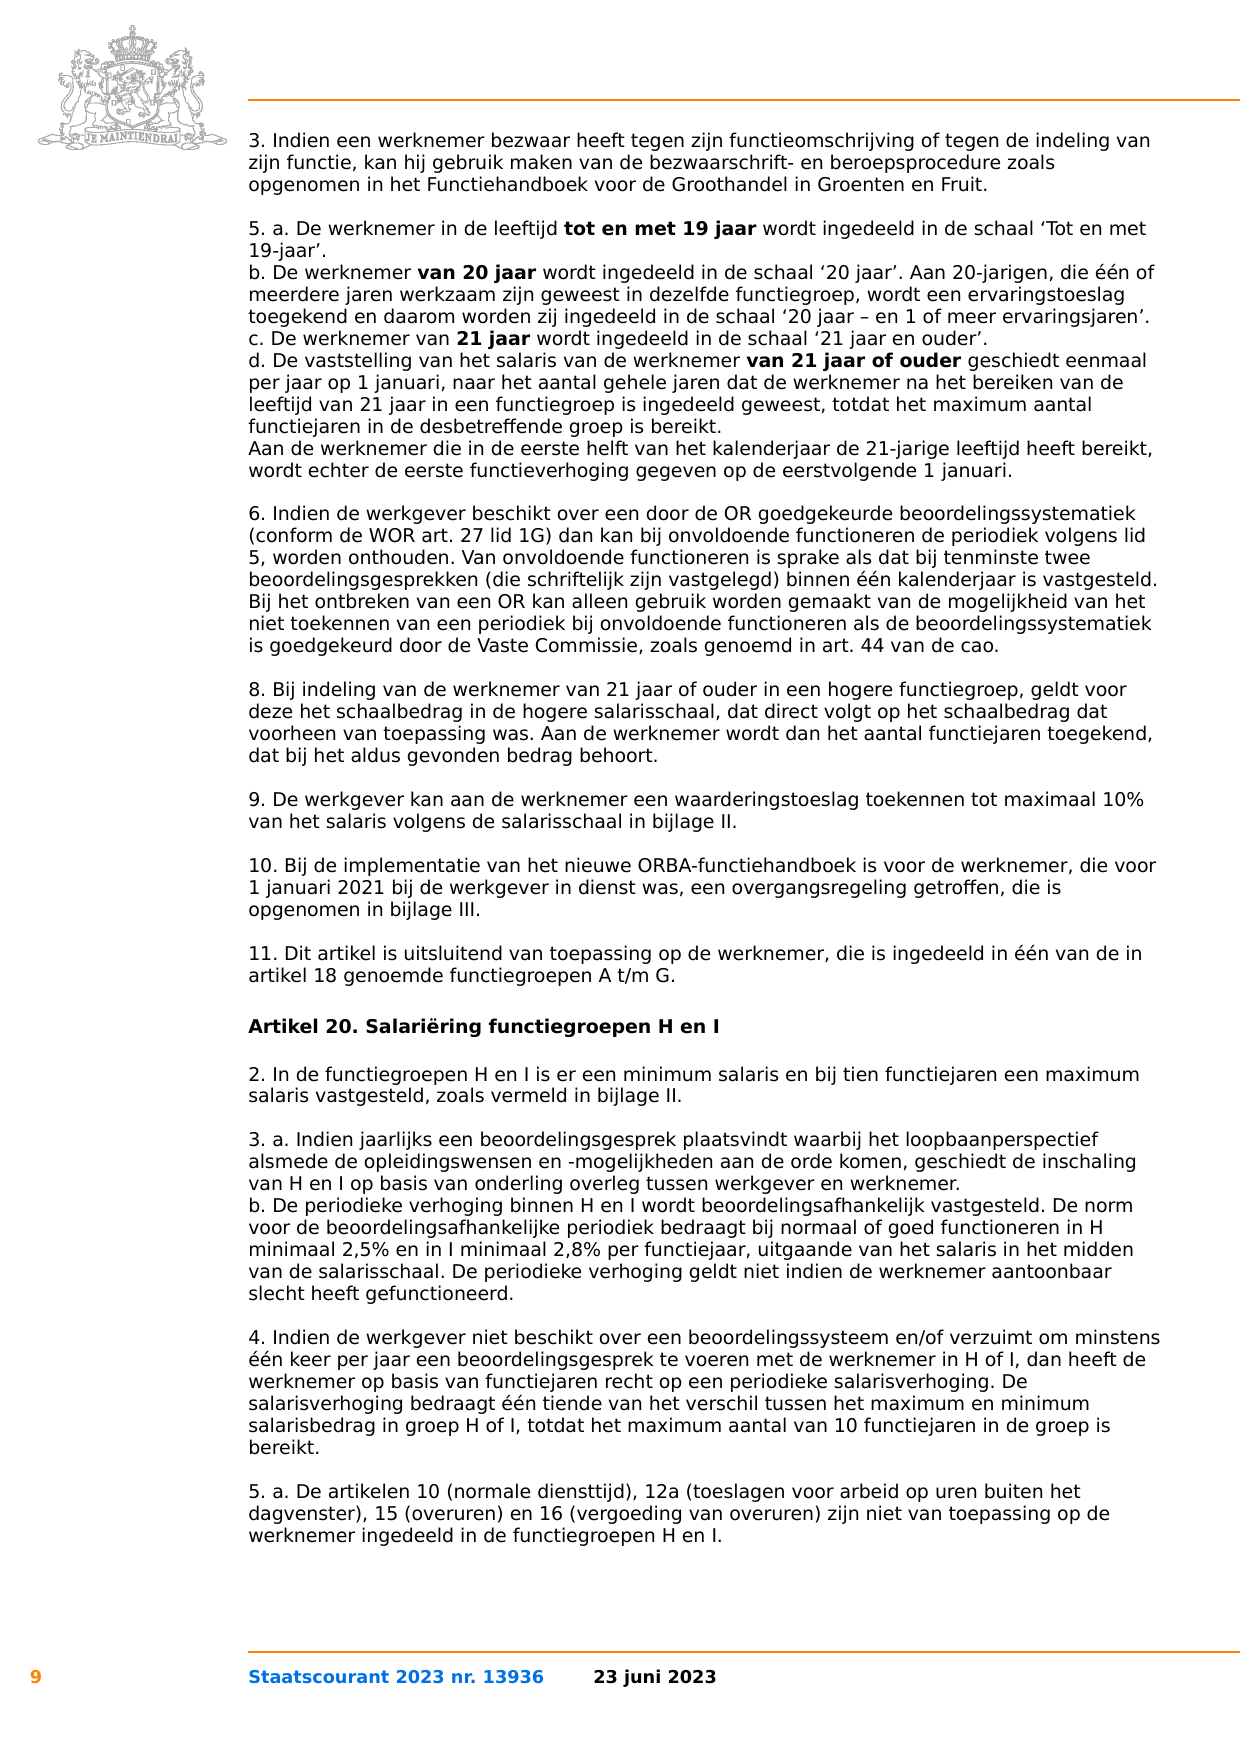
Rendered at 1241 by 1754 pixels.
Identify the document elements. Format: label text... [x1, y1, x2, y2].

text 8. Bij indeling van de werknemer van 21 jaar of ouder in een hogere functiegroep, geldt voor deze het schaalbedrag in de hogere salarisschaal, dat direct volgt op het schaalbedrag dat voorheen van toepassing was. Aan de werknemer wordt dan het aantal functiejaren toegekend, dat bij het aldus gevonden bedrag behoort. [248, 679, 1163, 767]
text c. De werknemer van 21 jaar wordt ingedeeld in de schaal ‘21 jaar en ouder’. [248, 328, 1163, 349]
text 2. In de functiegroepen H en I is er een minimum salaris en bij tien functiejaren een maximum salaris vastgesteld, zoals vermeld in bijlage II. [248, 1063, 1163, 1107]
text 3. Indien een werknemer bezwaar heeft tegen zijn functieomschrijving of tegen de indeling van zijn functie, kan hij gebruik maken van de bezwaarschrift- en beroepsprocedure zoals opgenomen in het Functiehandboek voor de Groothandel in Groenten en Fruit. [248, 130, 1163, 196]
subtitle Artikel 20. Salariëring functiegroepen H en I [248, 1016, 1163, 1038]
text d. De vaststelling van het salaris van de werknemer van 21 jaar of ouder geschiedt eenmaal per jaar op 1 januari, naar het aantal gehele jaren dat de werknemer na het bereiken van de leeftijd van 21 jaar in een functiegroep is ingedeeld geweest, totdat het maximum aantal functiejaren in de desbetreffende groep is bereikt. [248, 349, 1163, 437]
text 10. Bij de implementatie van het nieuwe ORBA-functiehandboek is voor de werknemer, die voor 1 januari 2021 bij de werkgever in dienst was, een overgangsregeling getroffen, die is opgenomen in bijlage III. [248, 855, 1163, 921]
text 6. Indien de werkgever beschikt over een door de OR goedgekeurde beoordelingssystematiek (conform de WOR art. 27 lid 1G) dan kan bij onvoldoende functioneren de periodiek volgens lid 5, worden onthouden. Van onvoldoende functioneren is sprake als dat bij tenminste twee beoordelingsgesprekken (die schriftelijk zijn vastgelegd) binnen één kalenderjaar is vastgesteld. [248, 503, 1163, 591]
text Bij het ontbreken van een OR kan alleen gebruik worden gemaakt van de mogelijkheid van het niet toekennen van een periodiek bij onvoldoende functioneren als de beoordelingssystematiek is goedgekeurd door de Vaste Commissie, zoals genoemd in art. 44 van de cao. [248, 591, 1163, 657]
text 4. Indien de werkgever niet beschikt over een beoordelingssysteem en/of verzuimt om minstens één keer per jaar een beoordelingsgesprek te voeren met de werknemer in H of I, dan heeft de werknemer op basis van functiejaren recht op een periodieke salarisverhoging. De salarisverhoging bedraagt één tiende van het verschil tussen het maximum en minimum salarisbedrag in groep H of I, totdat het maximum aantal van 10 functiejaren in de groep is bereikt. [248, 1327, 1163, 1459]
text 11. Dit artikel is uitsluitend van toepassing op de werknemer, die is ingedeeld in één van de in artikel 18 genoemde functiegroepen A t/m G. [248, 942, 1163, 986]
picture [38, 25, 227, 150]
text b. De werknemer van 20 jaar wordt ingedeeld in de schaal ‘20 jaar’. Aan 20-jarigen, die één of meerdere jaren werkzaam zijn geweest in dezelfde functiegroep, wordt een ervaringstoeslag toegekend en daarom worden zij ingedeeld in de schaal ‘20 jaar – en 1 of meer ervaringsjaren’. [248, 262, 1163, 328]
text Aan de werknemer die in de eerste helft van het kalenderjaar de 21-jarige leeftijd heeft bereikt, wordt echter de eerste functieverhoging gegeven op de eerstvolgende 1 januari. [248, 437, 1163, 481]
text b. De periodieke verhoging binnen H en I wordt beoordelingsafhankelijk vastgesteld. De norm voor de beoordelingsafhankelijke periodiek bedraagt bij normaal of goed functioneren in H minimaal 2,5% en in I minimaal 2,8% per functiejaar, uitgaande van het salaris in het midden van de salarisschaal. De periodieke verhoging geldt niet indien de werknemer aantoonbaar slecht heeft gefunctioneerd. [248, 1195, 1163, 1305]
text 5. a. De artikelen 10 (normale diensttijd), 12a (toeslagen voor arbeid op uren buiten het dagvenster), 15 (overuren) en 16 (vergoeding van overuren) zijn niet van toepassing op de werknemer ingedeeld in de functiegroepen H en I. [248, 1481, 1163, 1547]
text 3. a. Indien jaarlijks een beoordelingsgesprek plaatsvindt waarbij het loopbaanperspectief alsmede de opleidingswensen en -mogelijkheden aan de orde komen, geschiedt de inschaling van H en I op basis van onderling overleg tussen werkgever en werknemer. [248, 1129, 1163, 1195]
text 9. De werkgever kan aan de werknemer een waarderingstoeslag toekennen tot maximaal 10% van het salaris volgens de salarisschaal in bijlage II. [248, 789, 1163, 833]
text 5. a. De werknemer in de leeftijd tot en met 19 jaar wordt ingedeeld in de schaal ‘Tot en met 19-jaar’. [248, 218, 1163, 262]
